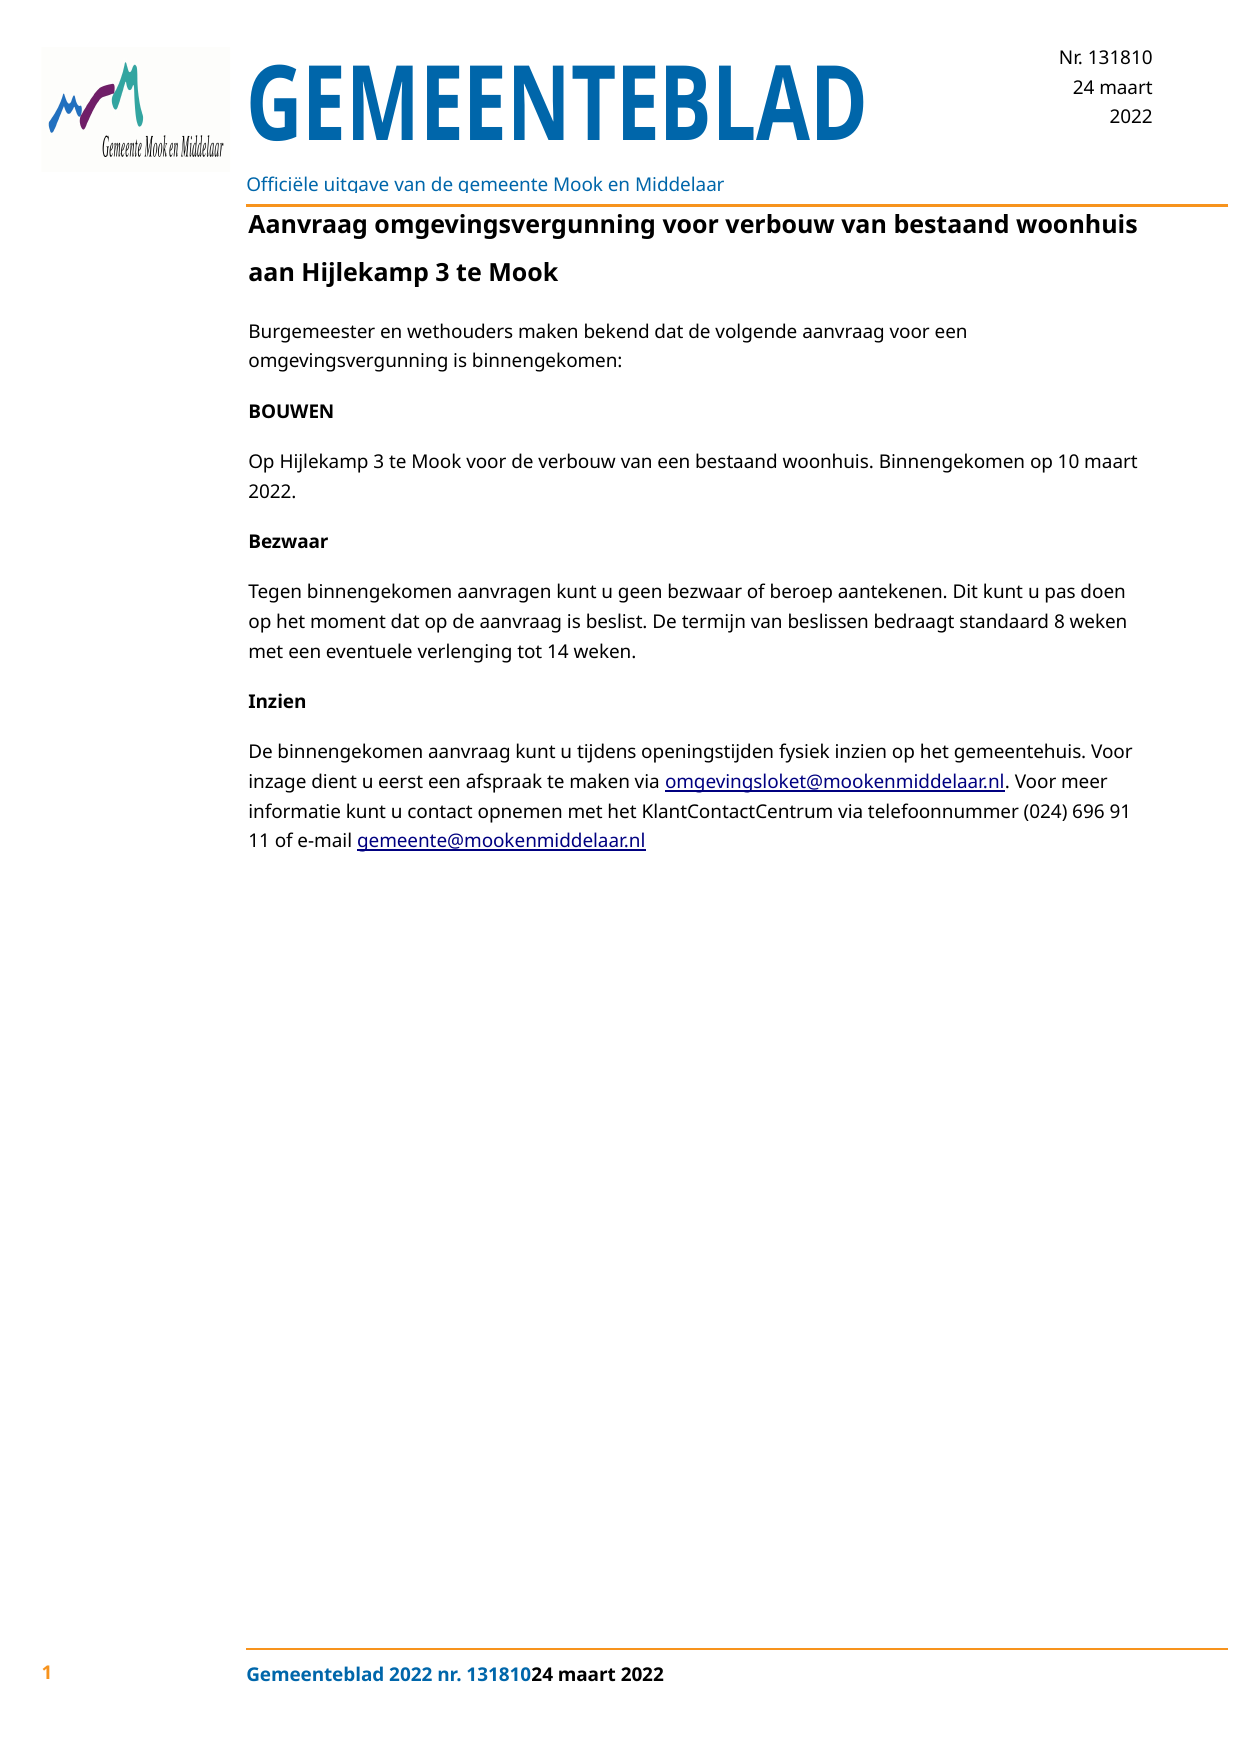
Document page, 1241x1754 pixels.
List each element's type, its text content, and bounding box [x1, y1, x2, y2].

text Tegen binnengekomen aanvragen kunt u geen bezwaar of beroep aantekenen. Dit kunt u pas doen op het moment dat op de aanvraag is beslist. De termijn van beslissen bedraagt standaard 8 weken met een eventuele verlenging tot 14 weken. [248, 579, 1152, 664]
text Inzien [248, 688, 1152, 714]
text Burgemeester en wethouders maken bekend dat de volgende aanvraag voor een omgevingsvergunning is binnengekomen: [248, 318, 1152, 373]
text Bezwaar [248, 528, 1152, 554]
text BOUWEN [248, 398, 1152, 424]
picture [41, 47, 231, 172]
text De binnengekomen aanvraag kunt u tijdens openingstijden fysiek inzien op het gemeentehuis. Voor inzage dient u eerst een afspraak te maken via omgevingsloket@mookenmiddelaar.nl. Voor meer informatie kunt u contact opnemen met het KlantContactCentrum via telefoonnummer (024) 696 91 11 of e-mail gemeente@mookenmiddelaar.nl [248, 739, 1152, 853]
text Aanvraag omgevingsvergunning voor verbouw van bestaand woonhuis aan Hijlekamp 3 te Mook [248, 207, 1152, 288]
text Op Hijlekamp 3 te Mook voor de verbouw van een bestaand woonhuis. Binnengekomen op 10 maart 2022. [248, 448, 1152, 504]
